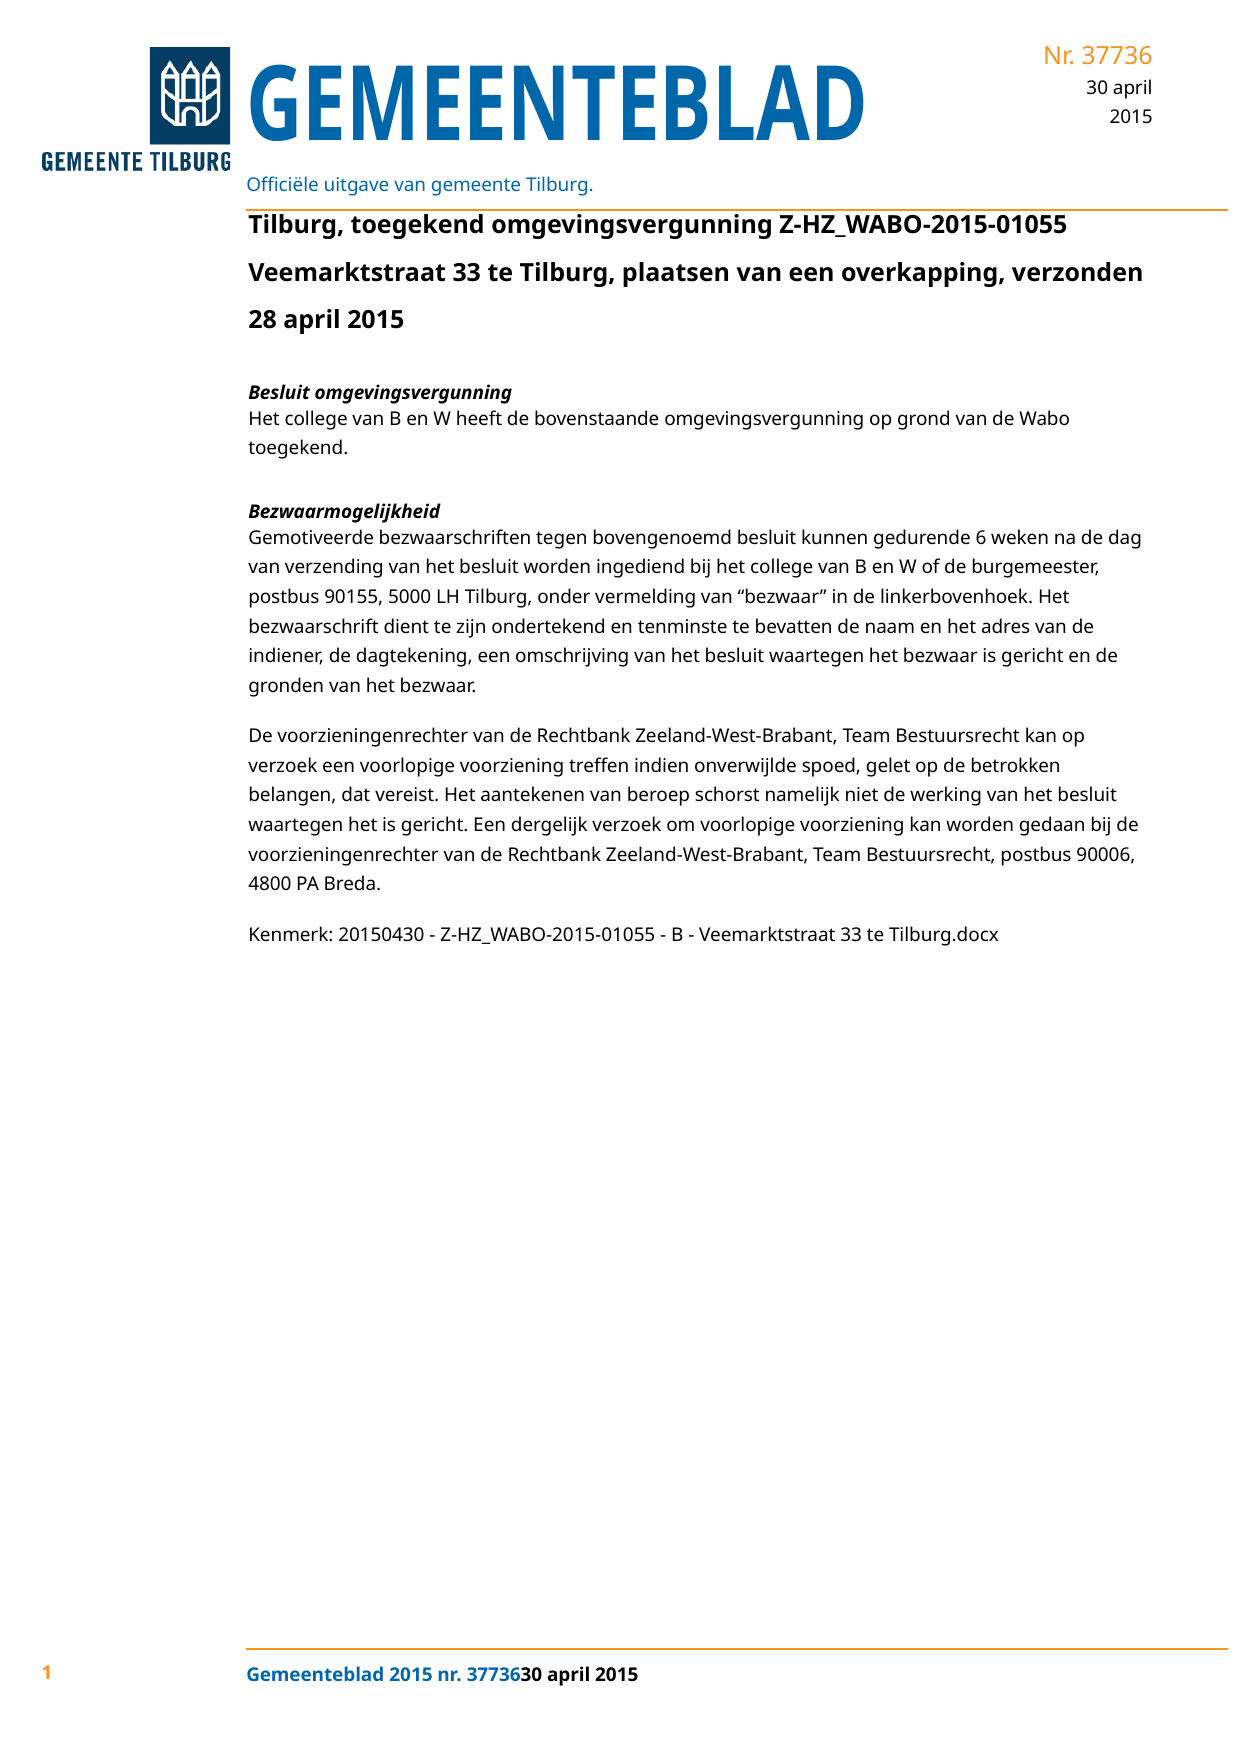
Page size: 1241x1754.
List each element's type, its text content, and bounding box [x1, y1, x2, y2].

text De voorzieningenrechter van de Rechtbank Zeeland-West-Brabant, Team Bestuursrecht kan op verzoek een voorlopige voorziening treffen indien onverwijlde spoed, gelet op de betrokken belangen, dat vereist. Het aantekenen van beroep schorst namelijk niet de werking van het besluit waartegen het is gericht. Een dergelijk verzoek om voorlopige voorziening kan worden gedaan bij de voorzieningenrechter van de Rechtbank Zeeland-West-Brabant, Team Bestuursrecht, postbus 90006, 4800 PA Breda. [248, 722, 1152, 896]
text Kenmerk: 20150430 - Z-HZ_WABO-2015-01055 - B - Veemarktstraat 33 te Tilburg.docx [248, 921, 1152, 946]
text Het college van B en W heeft de bovenstaande omgevingsvergunning op grond van de Wabo toegekend. [248, 405, 1152, 460]
text Besluit omgevingsvergunning [248, 379, 1152, 405]
text Gemotiveerde bezwaarschriften tegen bovengenoemd besluit kunnen gedurende 6 weken na de dag van verzending van het besluit worden ingediend bij het college van B en W of de burgemeester, postbus 90155, 5000 LH Tilburg, onder vermelding van “bezwaar” in de linkerbovenhoek. Het bezwaarschrift dient te zijn ondertekend en tenminste te bevatten de naam en het adres van de indiener, de dagtekening, een omschrijving van het besluit waartegen het bezwaar is gericht en de gronden van het bezwaar. [248, 524, 1152, 698]
text Bezwaarmogelijkheid [248, 498, 1152, 524]
picture [41, 47, 231, 172]
text Tilburg, toegekend omgevingsvergunning Z-HZ_WABO-2015-01055 Veemarktstraat 33 te Tilburg, plaatsen van een overkapping, verzonden 28 april 2015 [248, 211, 1152, 336]
